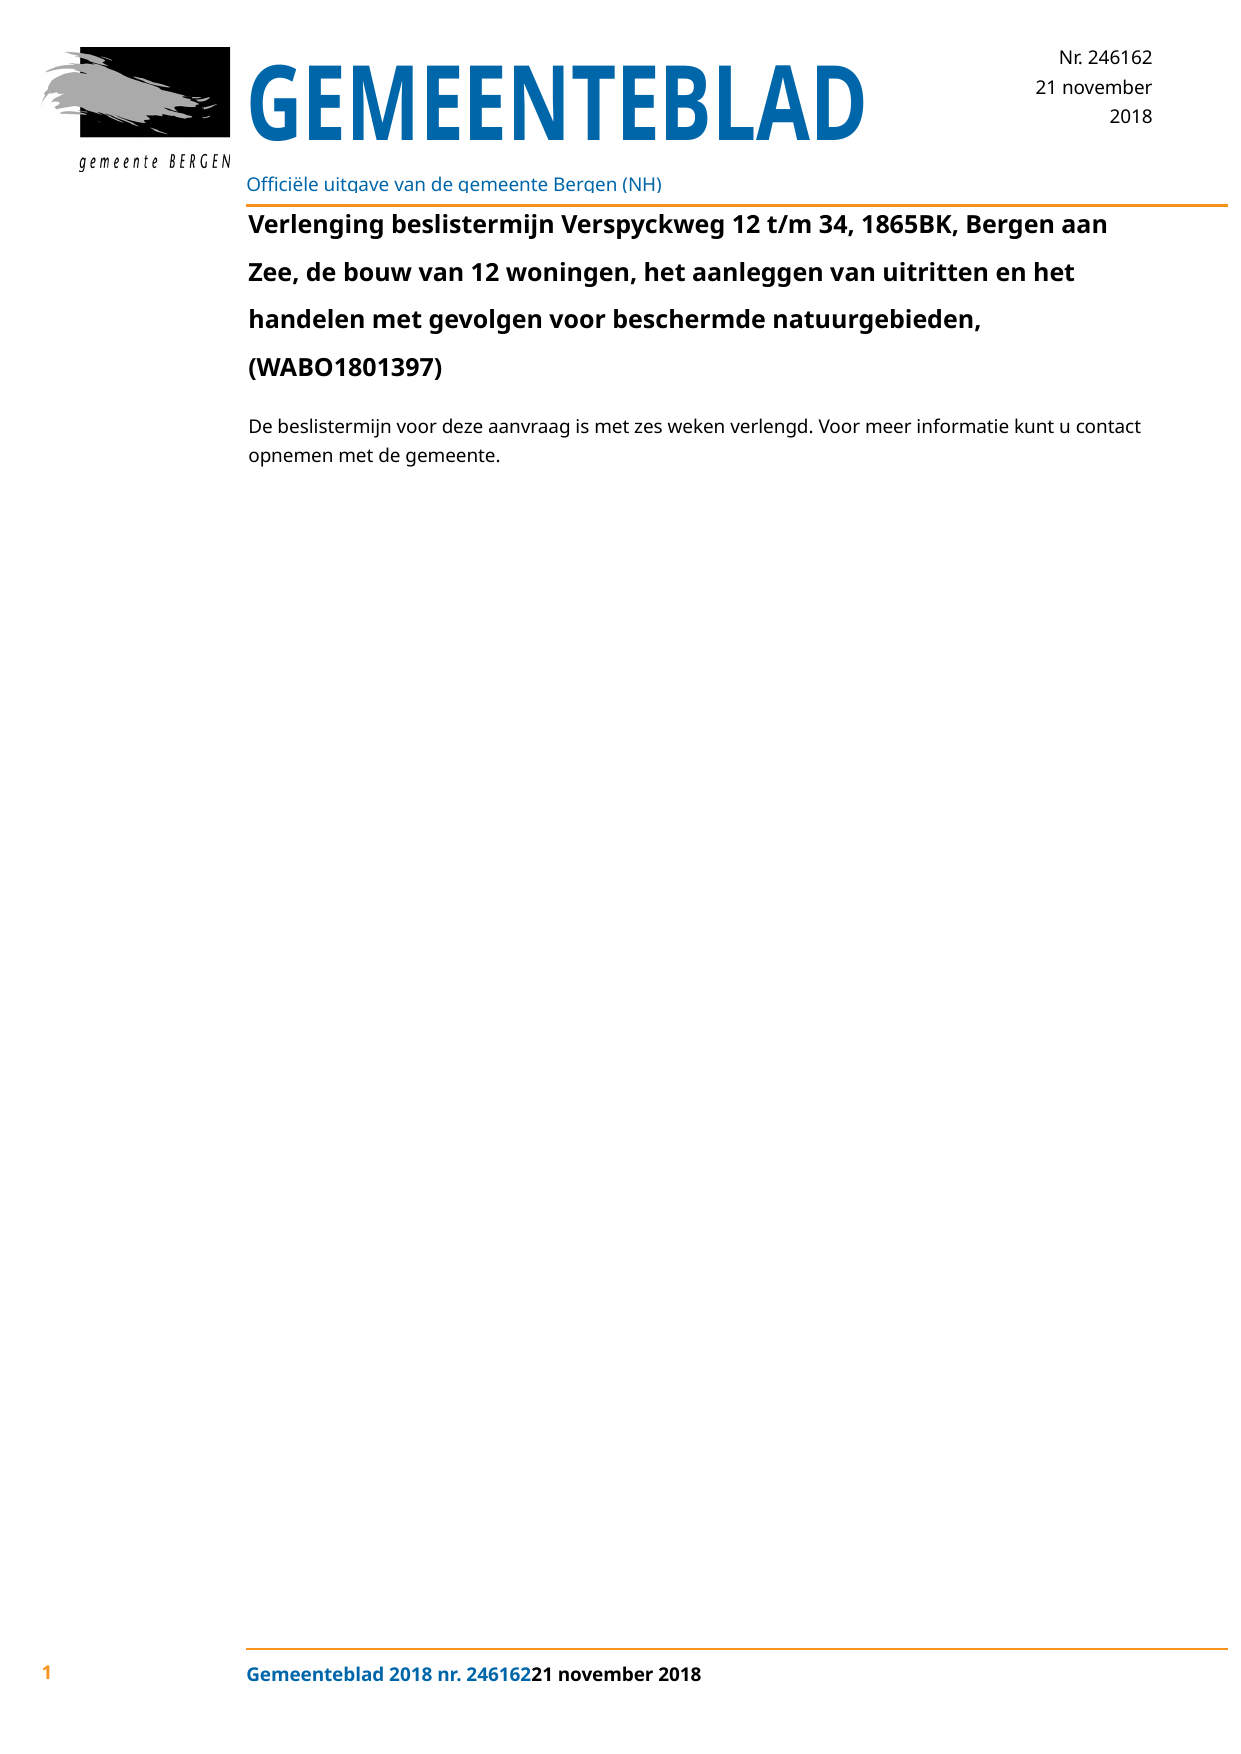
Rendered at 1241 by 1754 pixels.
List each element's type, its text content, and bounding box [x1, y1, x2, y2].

text De beslistermijn voor deze aanvraag is met zes weken verlengd. Voor meer informatie kunt u contact opnemen met de gemeente. [248, 413, 1152, 468]
text Verlenging beslistermijn Verspyckweg 12 t/m 34, 1865BK, Bergen aan Zee, de bouw van 12 woningen, het aanleggen van uitritten en het handelen met gevolgen voor beschermde natuurgebieden, (WABO1801397) [248, 207, 1152, 384]
picture [41, 47, 231, 172]
